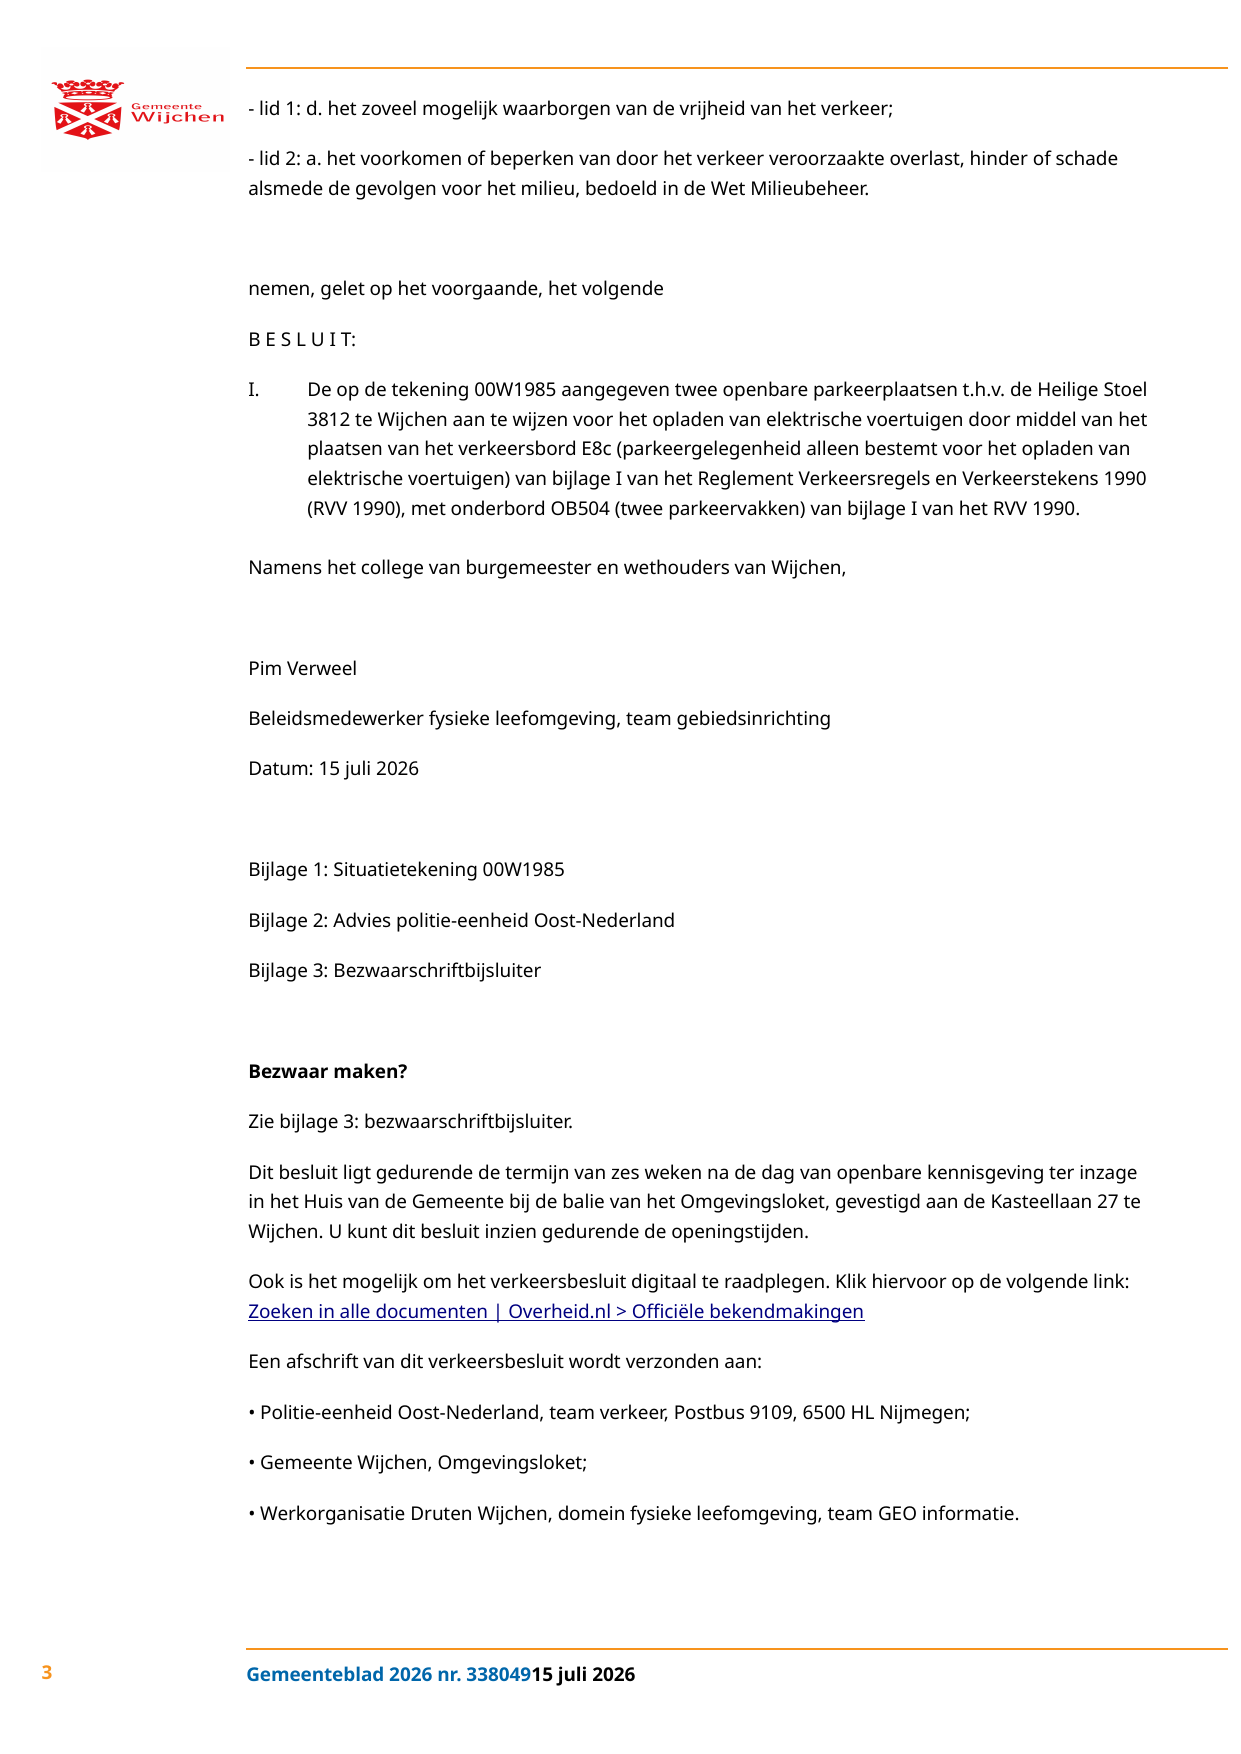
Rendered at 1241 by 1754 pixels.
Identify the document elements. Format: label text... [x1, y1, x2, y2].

text Pim Verweel [248, 655, 1152, 681]
text Namens het college van burgemeester en wethouders van Wijchen, [248, 554, 1152, 580]
list De op de tekening 00W1985 aangegeven twee openbare parkeerplaatsen t.h.v. de Heilige Stoel 3812 te Wijchen aan te wijzen voor het opladen van elektrische voertuigen door middel van het plaatsen van het verkeersbord E8c (parkeergelegenheid alleen bestemt voor het opladen van elektrische voertuigen) van bijlage I van het Reglement Verkeersregels en Verkeerstekens 1990 (RVV 1990), met onderbord OB504 (twee parkeervakken) van bijlage I van het RVV 1990. [248, 376, 1152, 521]
text • Gemeente Wijchen, Omgevingsloket; [248, 1449, 1152, 1475]
text Ook is het mogelijk om het verkeersbesluit digitaal te raadplegen. Klik hiervoor op de volgende link: Zoeken in alle documenten | Overheid.nl > Officiële bekendmakingen [248, 1268, 1152, 1324]
text Bijlage 3: Bezwaarschriftbijsluiter [248, 957, 1152, 983]
text Zie bijlage 3: bezwaarschriftbijsluiter. [248, 1108, 1152, 1134]
text • Werkorganisatie Druten Wijchen, domein fysieke leefomgeving, team GEO informatie. [248, 1500, 1152, 1526]
text - lid 1: d. het zoveel mogelijk waarborgen van de vrijheid van het verkeer; [248, 95, 1152, 121]
text Een afschrift van dit verkeersbesluit wordt verzonden aan: [248, 1348, 1152, 1374]
text - lid 2: a. het voorkomen of beperken van door het verkeer veroorzaakte overlast, hinder of schade alsmede de gevolgen voor het milieu, bedoeld in de Wet Milieubeheer. [248, 145, 1152, 201]
text Bijlage 2: Advies politie-eenheid Oost-Nederland [248, 907, 1152, 933]
text B E S L U I T: [248, 326, 1152, 352]
text Dit besluit ligt gedurende de termijn van zes weken na de dag van openbare kennisgeving ter inzage in het Huis van de Gemeente bij de balie van het Omgevingsloket, gevestigd aan de Kasteellaan 27 te Wijchen. U kunt dit besluit inzien gedurende de openingstijden. [248, 1159, 1152, 1244]
picture [41, 47, 231, 172]
text Datum: 15 juli 2026 [248, 756, 1152, 781]
text Beleidsmedewerker fysieke leefomgeving, team gebiedsinrichting [248, 705, 1152, 731]
text Bijlage 1: Situatietekening 00W1985 [248, 856, 1152, 882]
text Bezwaar maken? [248, 1058, 1152, 1084]
text nemen, gelet op het voorgaande, het volgende [248, 276, 1152, 301]
text • Politie-eenheid Oost-Nederland, team verkeer, Postbus 9109, 6500 HL Nijmegen; [248, 1399, 1152, 1425]
